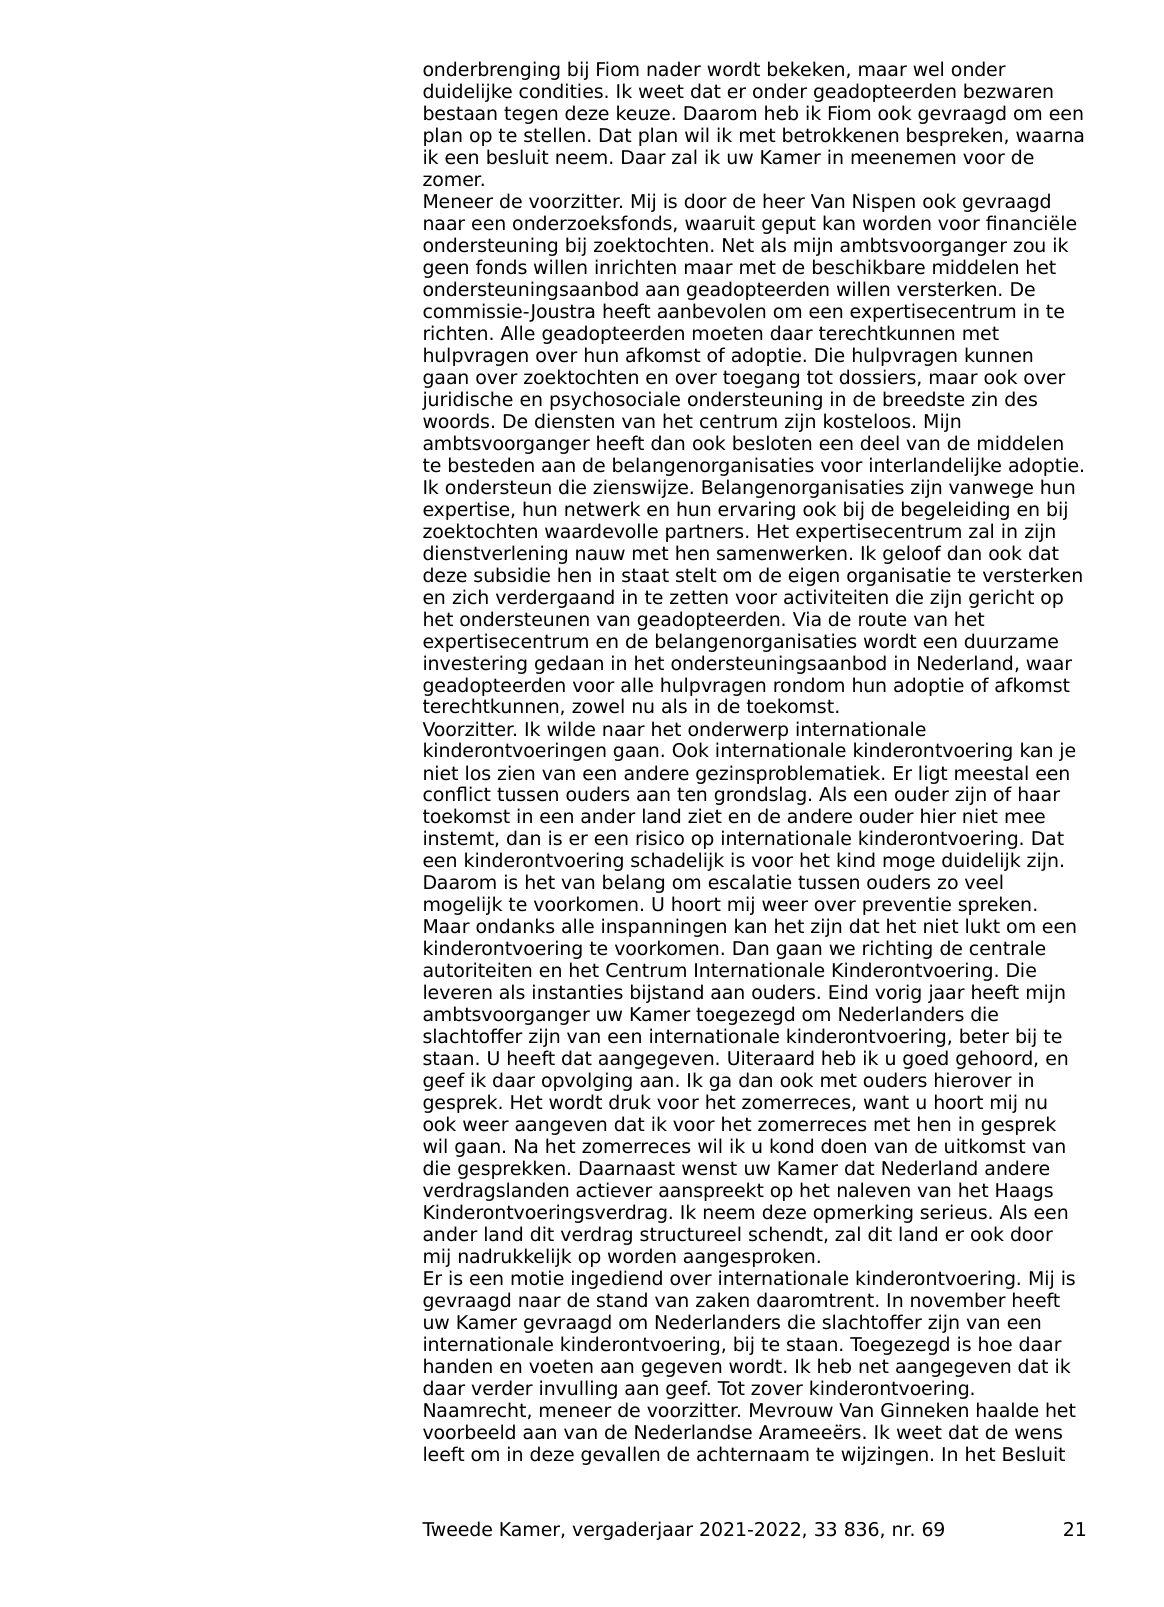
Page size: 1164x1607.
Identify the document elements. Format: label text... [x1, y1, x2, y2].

text Voorzitter. Ik wilde naar het onderwerp internationale kinderontvoeringen gaan. Ook internationale kinderontvoering kan je niet los zien van een andere gezinsproblematiek. Er ligt meestal een conflict tussen ouders aan ten grondslag. Als een ouder zijn of haar toekomst in een ander land ziet en de andere ouder hier niet mee instemt, dan is er een risico op internationale kinderontvoering. Dat een kinderontvoering schadelijk is voor het kind moge duidelijk zijn. Daarom is het van belang om escalatie tussen ouders zo veel mogelijk te voorkomen. U hoort mij weer over preventie spreken. Maar ondanks alle inspanningen kan het zijn dat het niet lukt om een kinderontvoering te voorkomen. Dan gaan we richting de centrale autoriteiten en het Centrum Internationale Kinderontvoering. Die leveren als instanties bijstand aan ouders. Eind vorig jaar heeft mijn ambtsvoorganger uw Kamer toegezegd om Nederlanders die slachtoffer zijn van een internationale kinderontvoering, beter bij te staan. U heeft dat aangegeven. Uiteraard heb ik u goed gehoord, en geef ik daar opvolging aan. Ik ga dan ook met ouders hierover in gesprek. Het wordt druk voor het zomerreces, want u hoort mij nu ook weer aangeven dat ik voor het zomerreces met hen in gesprek wil gaan. Na het zomerreces wil ik u kond doen van de uitkomst van die gesprekken. Daarnaast wenst uw Kamer dat Nederland andere verdragslanden actiever aanspreekt op het naleven van het Haags Kinderontvoeringsverdrag. Ik neem deze opmerking serieus. Als een ander land dit verdrag structureel schendt, zal dit land er ook door mij nadrukkelijk op worden aangesproken. [422, 718, 1087, 1268]
text Naamrecht, meneer de voorzitter. Mevrouw Van Ginneken haalde het voorbeeld aan van de Nederlandse Arameeërs. Ik weet dat de wens leeft om in deze gevallen de achternaam te wijzingen. In het Besluit [422, 1400, 1087, 1466]
text Meneer de voorzitter. Mij is door de heer Van Nispen ook gevraagd naar een onderzoeksfonds, waaruit geput kan worden voor financiële ondersteuning bij zoektochten. Net als mijn ambtsvoorganger zou ik geen fonds willen inrichten maar met de beschikbare middelen het ondersteuningsaanbod aan geadopteerden willen versterken. De commissie-Joustra heeft aanbevolen om een expertisecentrum in te richten. Alle geadopteerden moeten daar terechtkunnen met hulpvragen over hun afkomst of adoptie. Die hulpvragen kunnen gaan over zoektochten en over toegang tot dossiers, maar ook over juridische en psychosociale ondersteuning in de breedste zin des woords. De diensten van het centrum zijn kosteloos. Mijn ambtsvoorganger heeft dan ook besloten een deel van de middelen te besteden aan de belangenorganisaties voor interlandelijke adoptie. Ik ondersteun die zienswijze. Belangenorganisaties zijn vanwege hun expertise, hun netwerk en hun ervaring ook bij de begeleiding en bij zoektochten waardevolle partners. Het expertisecentrum zal in zijn dienstverlening nauw met hen samenwerken. Ik geloof dan ook dat deze subsidie hen in staat stelt om de eigen organisatie te versterken en zich verdergaand in te zetten voor activiteiten die zijn gericht op het ondersteunen van geadopteerden. Via de route van het expertisecentrum en de belangenorganisaties wordt een duurzame investering gedaan in het ondersteuningsaanbod in Nederland, waar geadopteerden voor alle hulpvragen rondom hun adoptie of afkomst terechtkunnen, zowel nu als in de toekomst. [422, 191, 1087, 718]
text Er is een motie ingediend over internationale kinderontvoering. Mij is gevraagd naar de stand van zaken daaromtrent. In november heeft uw Kamer gevraagd om Nederlanders die slachtoffer zijn van een internationale kinderontvoering, bij te staan. Toegezegd is hoe daar handen en voeten aan gegeven wordt. Ik heb net aangegeven dat ik daar verder invulling aan geef. Tot zover kinderontvoering. [422, 1268, 1087, 1400]
text onderbrenging bij Fiom nader wordt bekeken, maar wel onder duidelijke condities. Ik weet dat er onder geadopteerden bezwaren bestaan tegen deze keuze. Daarom heb ik Fiom ook gevraagd om een plan op te stellen. Dat plan wil ik met betrokkenen bespreken, waarna ik een besluit neem. Daar zal ik uw Kamer in meenemen voor de zomer. [422, 59, 1087, 191]
